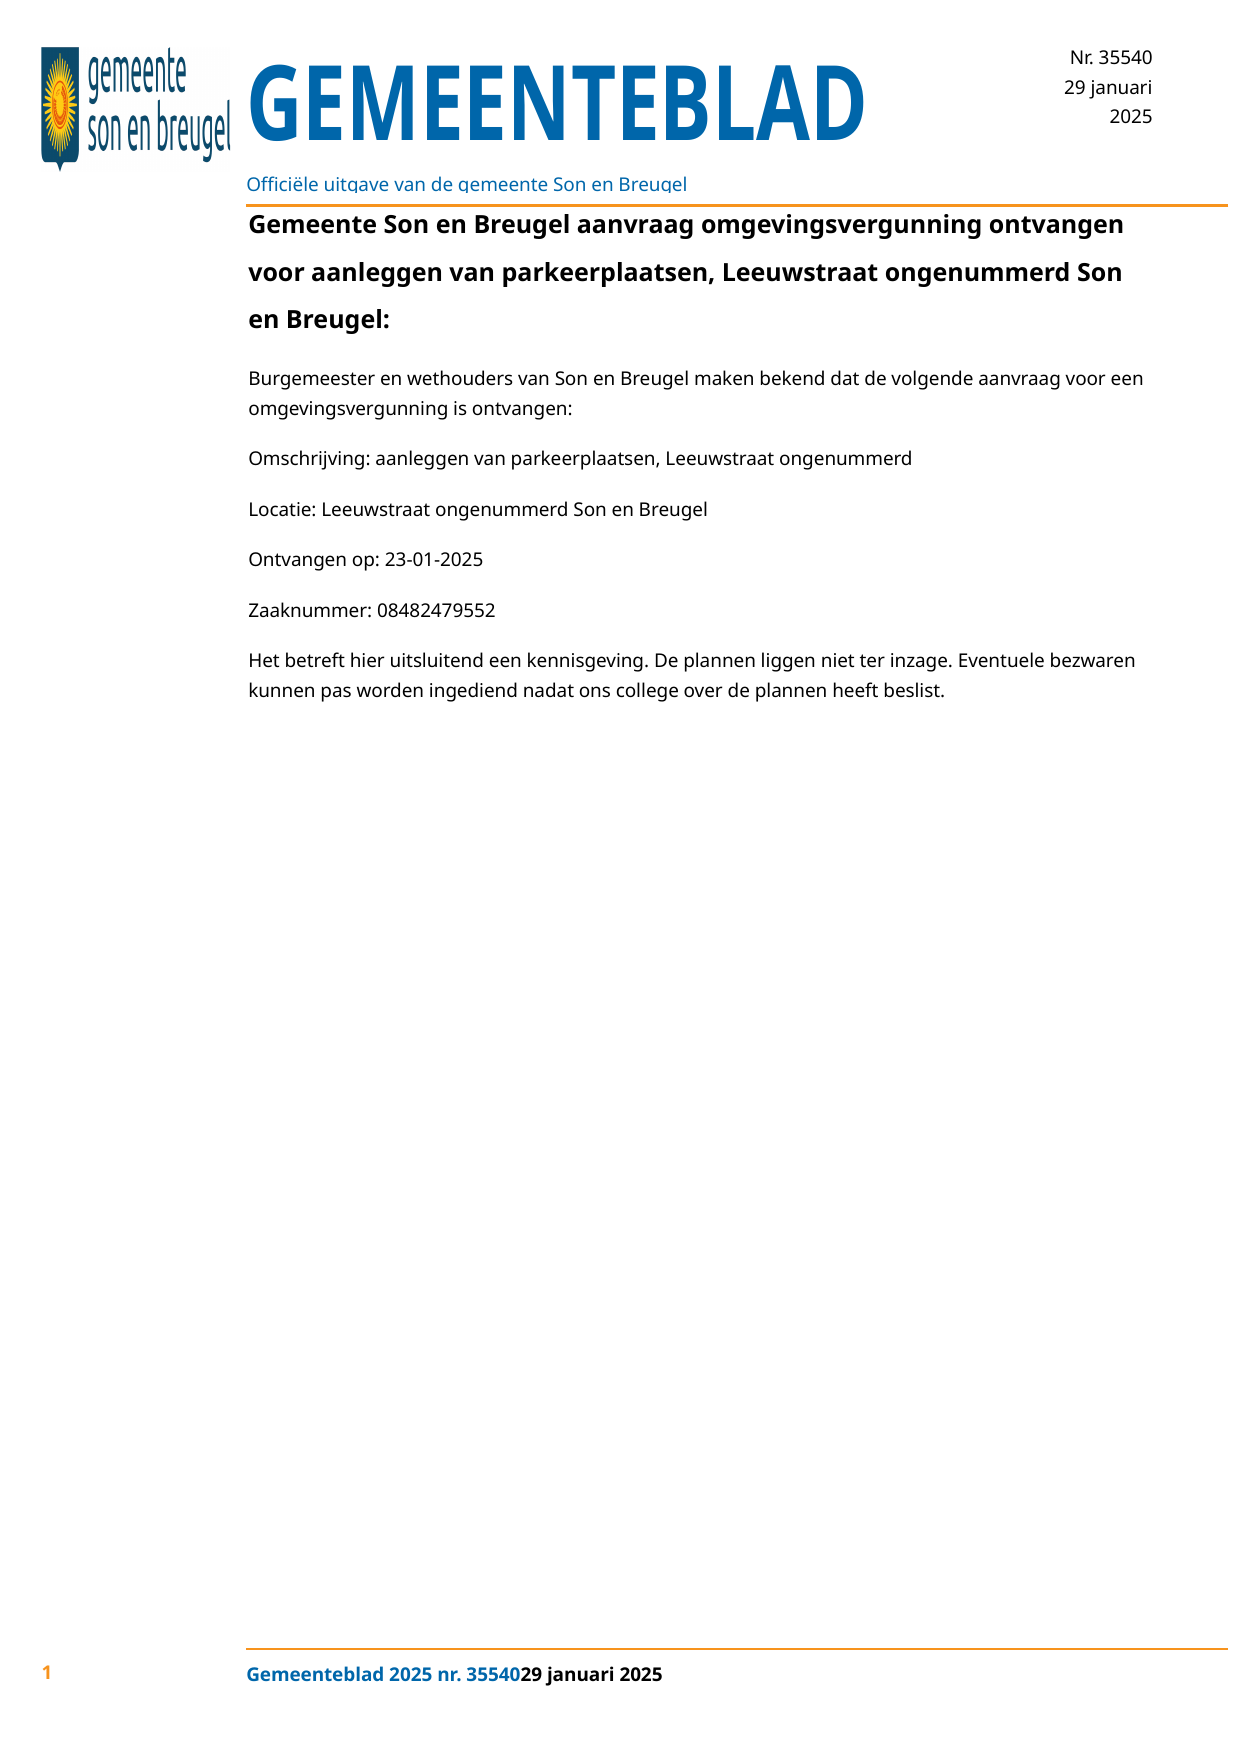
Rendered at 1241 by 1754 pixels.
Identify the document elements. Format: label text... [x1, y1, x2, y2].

text Het betreft hier uitsluitend een kennisgeving. De plannen liggen niet ter inzage. Eventuele bezwaren kunnen pas worden ingediend nadat ons college over de plannen heeft beslist. [248, 647, 1152, 702]
text Omschrijving: aanleggen van parkeerplaatsen, Leeuwstraat ongenummerd [248, 446, 1152, 471]
text Locatie: Leeuwstraat ongenummerd Son en Breugel [248, 496, 1152, 522]
text Ontvangen op: 23-01-2025 [248, 546, 1152, 572]
picture [41, 47, 231, 172]
text Zaaknummer: 08482479552 [248, 597, 1152, 622]
text Burgemeester en wethouders van Son en Breugel maken bekend dat de volgende aanvraag voor een omgevingsvergunning is ontvangen: [248, 366, 1152, 421]
text Gemeente Son en Breugel aanvraag omgevingsvergunning ontvangen voor aanleggen van parkeerplaatsen, Leeuwstraat ongenummerd Son en Breugel: [248, 207, 1152, 336]
